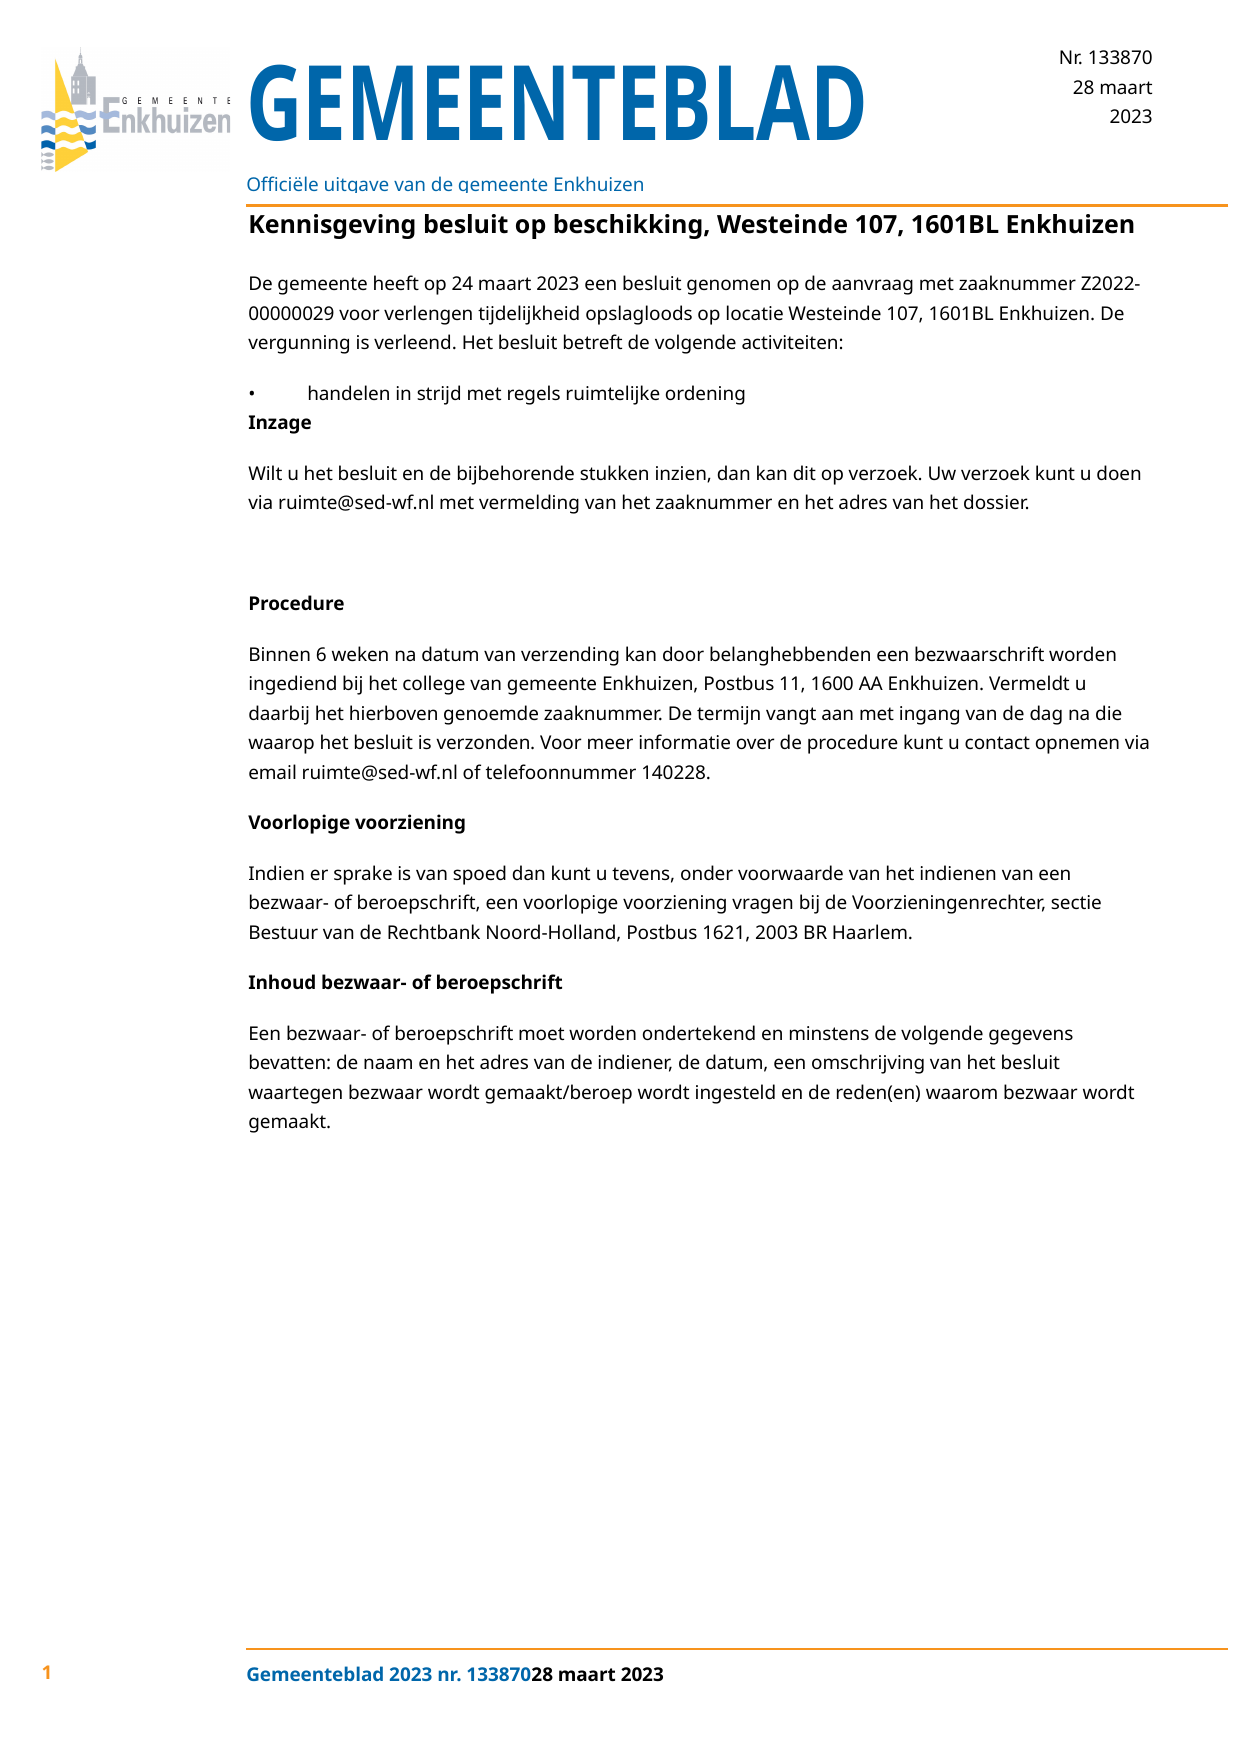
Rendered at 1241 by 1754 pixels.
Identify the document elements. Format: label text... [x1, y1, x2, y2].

text Indien er sprake is van spoed dan kunt u tevens, onder voorwaarde van het indienen van een bezwaar- of beroepschrift, een voorlopige voorziening vragen bij de Voorzieningenrechter, sectie Bestuur van de Rechtbank Noord-Holland, Postbus 1621, 2003 BR Haarlem. [248, 860, 1152, 945]
text Wilt u het besluit en de bijbehorende stukken inzien, dan kan dit op verzoek. Uw verzoek kunt u doen via ruimte@sed-wf.nl met vermelding van het zaaknummer en het adres van het dossier. [248, 460, 1152, 515]
text Kennisgeving besluit op beschikking, Westeinde 107, 1601BL Enkhuizen [248, 207, 1152, 241]
text Procedure [248, 590, 1152, 616]
picture [41, 47, 231, 172]
list handelen in strijd met regels ruimtelijke ordening [248, 380, 1152, 406]
text Een bezwaar- of beroepschrift moet worden ondertekend en minstens de volgende gegevens bevatten: de naam en het adres van de indiener, de datum, een omschrijving van het besluit waartegen bezwaar wordt gemaakt/beroep wordt ingesteld en de reden(en) waarom bezwaar wordt gemaakt. [248, 1020, 1152, 1134]
text Binnen 6 weken na datum van verzending kan door belanghebbenden een bezwaarschrift worden ingediend bij het college van gemeente Enkhuizen, Postbus 11, 1600 AA Enkhuizen. Vermeldt u daarbij het hierboven genoemde zaaknummer. De termijn vangt aan met ingang van de dag na die waarop het besluit is verzonden. Voor meer informatie over de procedure kunt u contact opnemen via email ruimte@sed-wf.nl of telefoonnummer 140228. [248, 641, 1152, 785]
text Voorlopige voorziening [248, 809, 1152, 835]
text Inhoud bezwaar- of beroepschrift [248, 969, 1152, 995]
text De gemeente heeft op 24 maart 2023 een besluit genomen op de aanvraag met zaaknummer Z2022-00000029 voor verlengen tijdelijkheid opslagloods op locatie Westeinde 107, 1601BL Enkhuizen. De vergunning is verleend. Het besluit betreft de volgende activiteiten: [248, 270, 1152, 355]
text Inzage [248, 409, 1152, 435]
